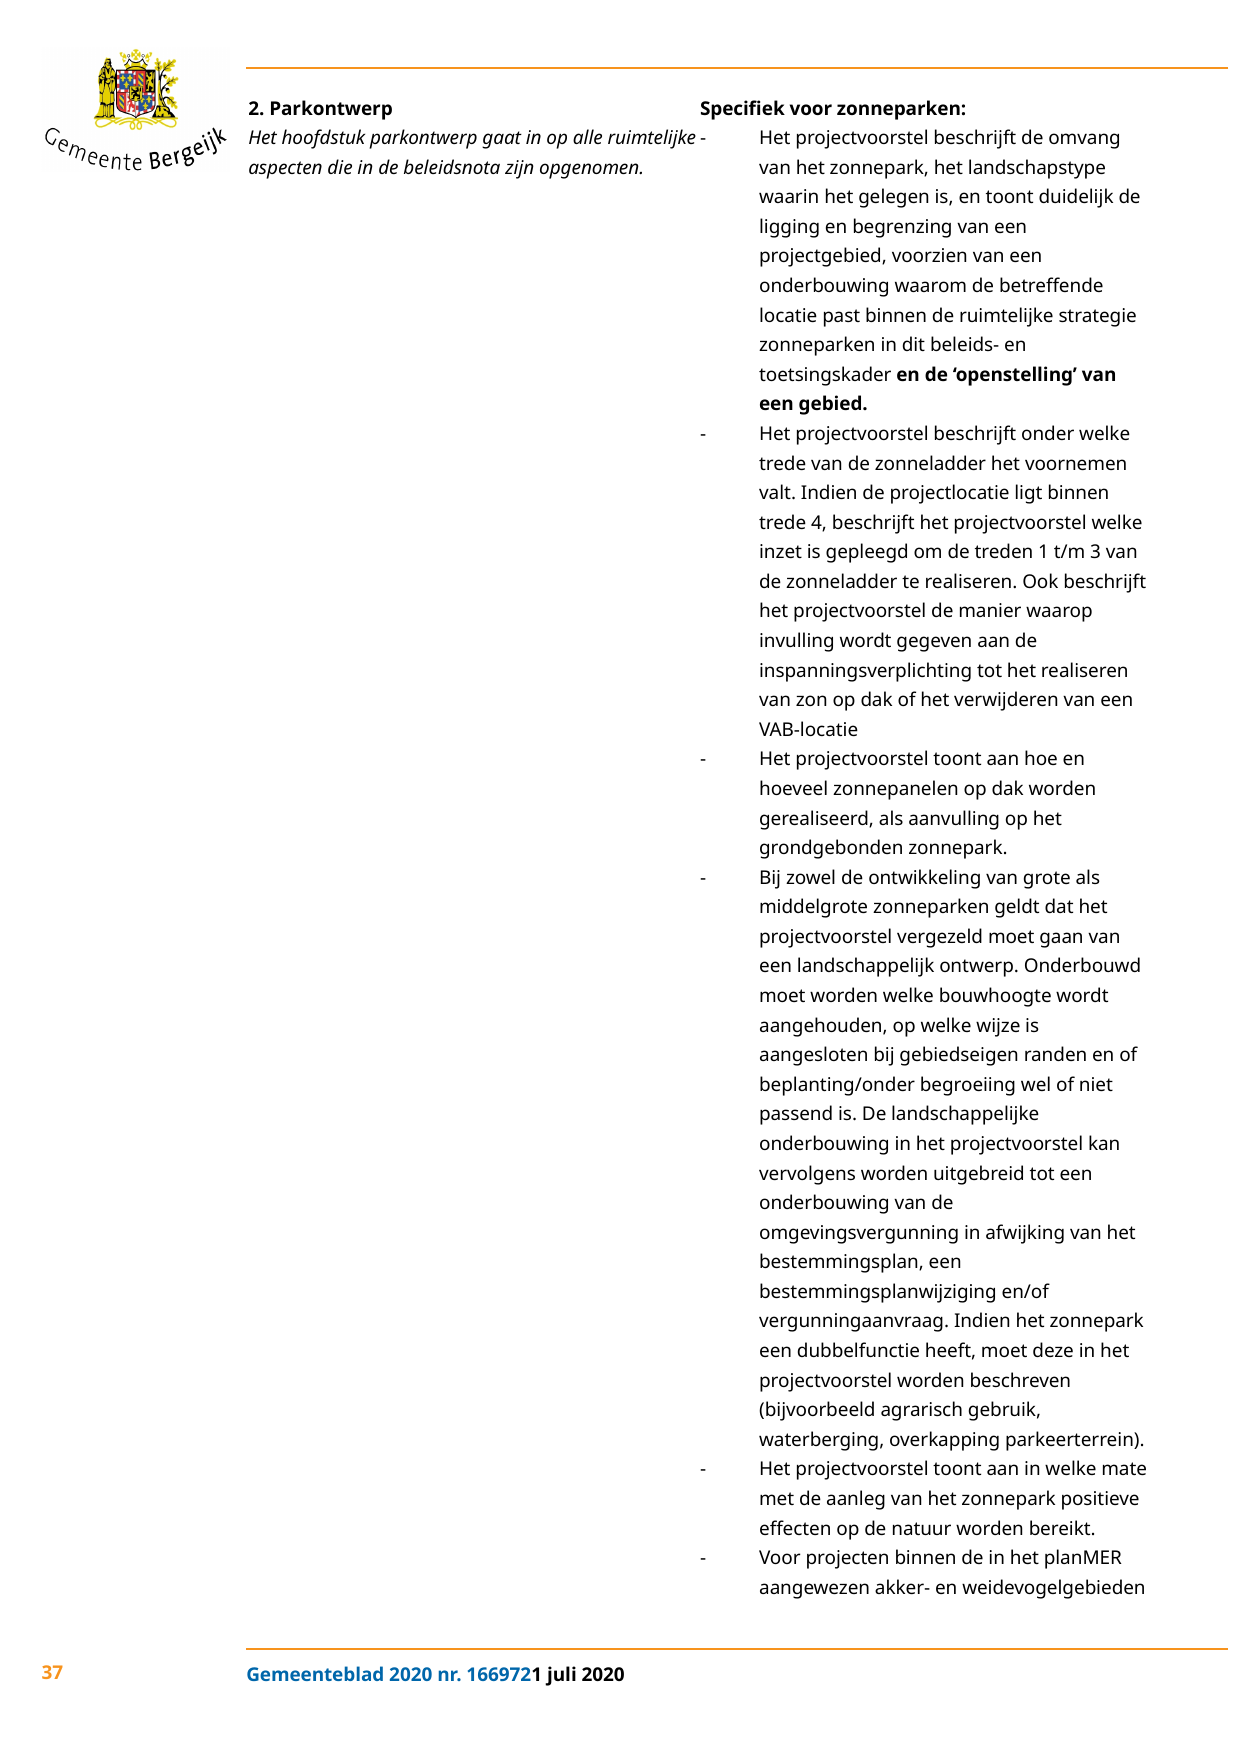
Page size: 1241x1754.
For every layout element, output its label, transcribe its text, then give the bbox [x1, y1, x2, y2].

table_cell 2. Parkontwerp Het hoofdstuk parkontwerp gaat in op alle ruimtelijke aspecten die in de beleidsnota zijn opgenomen. [248, 95, 700, 1600]
table_cell Specifiek voor zonneparken: Het projectvoorstel beschrijft de omvang van het zonnepark, het landschapstype waarin het gelegen is, en toont duidelijk de ligging en begrenzing van een projectgebied, voorzien van een onderbouwing waarom de betreffende locatie past binnen de ruimtelijke strategie zonneparken in dit beleids- en toetsingskader en de ‘openstelling’ van een gebied. Het projectvoorstel beschrijft onder welke trede van de zonneladder het voornemen valt. Indien de projectlocatie ligt binnen trede 4, beschrijft het projectvoorstel welke inzet is gepleegd om de treden 1 t/m 3 van de zonneladder te realiseren. Ook beschrijft het projectvoorstel de manier waarop invulling wordt gegeven aan de inspanningsverplichting tot het realiseren van zon op dak of het verwijderen van een VAB-locatie Het projectvoorstel toont aan hoe en hoeveel zonnepanelen op dak worden gerealiseerd, als aanvulling op het grondgebonden zonnepark. Bij zowel de ontwikkeling van grote als middelgrote zonneparken geldt dat het projectvoorstel vergezeld moet gaan van een landschappelijk ontwerp. Onderbouwd moet worden welke bouwhoogte wordt aangehouden, op welke wijze is aangesloten bij gebiedseigen randen en of beplanting/onder begroeiing wel of niet passend is. De landschappelijke onderbouwing in het projectvoorstel kan vervolgens worden uitgebreid tot een onderbouwing van de omgevingsvergunning in afwijking van het bestemmingsplan, een bestemmingsplanwijziging en/of vergunningaanvraag. Indien het zonnepark een dubbelfunctie heeft, moet deze in het projectvoorstel worden beschreven (bijvoorbeeld agrarisch gebruik, waterberging, overkapping parkeerterrein). Het projectvoorstel toont aan in welke mate met de aanleg van het zonnepark positieve effecten op de natuur worden bereikt. Voor projecten binnen de in het planMER aangewezen akker- en weidevogelgebieden [700, 95, 1152, 1600]
picture [41, 47, 231, 172]
